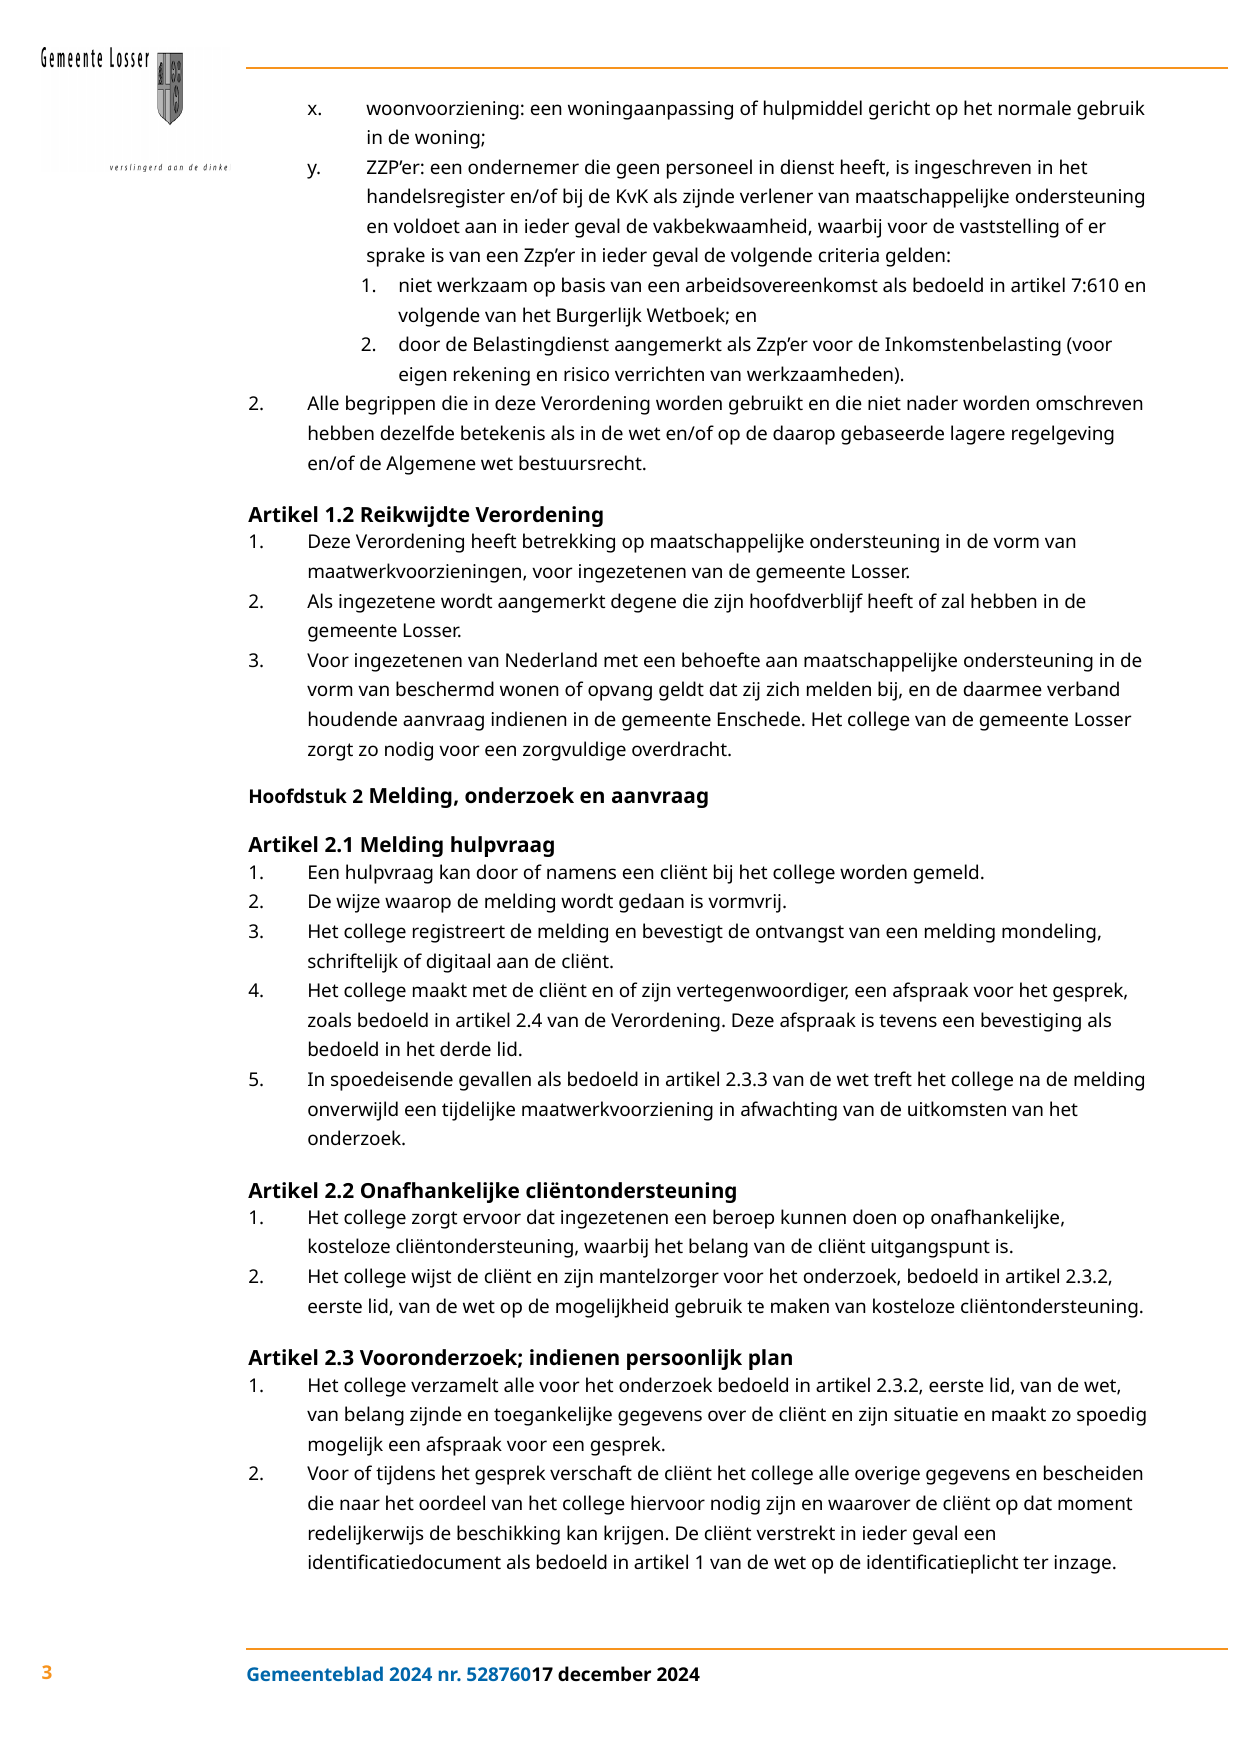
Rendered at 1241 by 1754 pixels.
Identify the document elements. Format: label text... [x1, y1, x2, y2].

list Alle begrippen die in deze Verordening worden gebruikt en die niet nader worden omschreven hebben dezelfde betekenis als in de wet en/of op de daarop gebaseerde lagere regelgeving en/of de Algemene wet bestuursrecht. [248, 391, 1152, 476]
list Het college wijst de cliënt en zijn mantelzorger voor het onderzoek, bedoeld in artikel 2.3.2, eerste lid, van de wet op de mogelijkheid gebruik te maken van kosteloze cliëntondersteuning. [248, 1263, 1152, 1319]
list Het college maakt met de cliënt en of zijn vertegenwoordiger, een afspraak voor het gesprek, zoals bedoeld in artikel 2.4 van de Verordening. Deze afspraak is tevens een bevestiging als bedoeld in het derde lid. [248, 977, 1152, 1062]
picture [41, 47, 231, 172]
list In spoedeisende gevallen als bedoeld in artikel 2.3.3 van de wet treft het college na de melding onverwijld een tijdelijke maatwerkvoorziening in afwachting van de uitkomsten van het onderzoek. [248, 1066, 1152, 1151]
text Hoofdstuk 2 Melding, onderzoek en aanvraag [248, 781, 1152, 810]
list woonvoorziening: een woningaanpassing of hulpmiddel gericht op het normale gebruik in de woning; [307, 95, 1152, 150]
list Voor ingezetenen van Nederland met een behoefte aan maatschappelijke ondersteuning in de vorm van beschermd wonen of opvang geldt dat zij zich melden bij, en de daarmee verband houdende aanvraag indienen in de gemeente Enschede. Het college van de gemeente Losser zorgt zo nodig voor een zorgvuldige overdracht. [248, 647, 1152, 761]
list Een hulpvraag kan door of namens een cliënt bij het college worden gemeld. [248, 859, 1152, 885]
list De wijze waarop de melding wordt gedaan is vormvrij. [248, 889, 1152, 914]
text Artikel 2.1 Melding hulpvraag [248, 831, 1152, 859]
list Het college zorgt ervoor dat ingezetenen een beroep kunnen doen op onafhankelijke, kosteloze cliëntondersteuning, waarbij het belang van de cliënt uitgangspunt is. [248, 1204, 1152, 1259]
list Als ingezetene wordt aangemerkt degene die zijn hoofdverblijf heeft of zal hebben in de gemeente Losser. [248, 588, 1152, 643]
list Het college verzamelt alle voor het onderzoek bedoeld in artikel 2.3.2, eerste lid, van de wet, van belang zijnde en toegankelijke gegevens over de cliënt en zijn situatie en maakt zo spoedig mogelijk een afspraak voor een gesprek. [248, 1372, 1152, 1457]
text Artikel 2.3 Vooronderzoek; indienen persoonlijk plan [248, 1343, 1152, 1372]
text Artikel 1.2 Reikwijdte Verordening [248, 500, 1152, 529]
text Artikel 2.2 Onafhankelijke cliëntondersteuning [248, 1176, 1152, 1204]
list ZZP’er: een ondernemer die geen personeel in dienst heeft, is ingeschreven in het handelsregister en/of bij de KvK als zijnde verlener van maatschappelijke ondersteuning en voldoet aan in ieder geval de vakbekwaamheid, waarbij voor de vaststelling of er sprake is van een Zzp’er in ieder geval de volgende criteria gelden: [307, 154, 1152, 268]
list door de Belastingdienst aangemerkt als Zzp’er voor de Inkomstenbelasting (voor eigen rekening en risico verrichten van werkzaamheden). [361, 331, 1152, 387]
list Het college registreert de melding en bevestigt de ontvangst van een melding mondeling, schriftelijk of digitaal aan de cliënt. [248, 918, 1152, 973]
list Deze Verordening heeft betrekking op maatschappelijke ondersteuning in de vorm van maatwerkvoorzieningen, voor ingezetenen van de gemeente Losser. [248, 529, 1152, 584]
list niet werkzaam op basis van een arbeidsovereenkomst als bedoeld in artikel 7:610 en volgende van het Burgerlijk Wetboek; en [361, 272, 1152, 328]
list Voor of tijdens het gesprek verschaft de cliënt het college alle overige gegevens en bescheiden die naar het oordeel van het college hiervoor nodig zijn en waarover de cliënt op dat moment redelijkerwijs de beschikking kan krijgen. De cliënt verstrekt in ieder geval een identificatiedocument als bedoeld in artikel 1 van de wet op de identificatieplicht ter inzage. [248, 1461, 1152, 1575]
